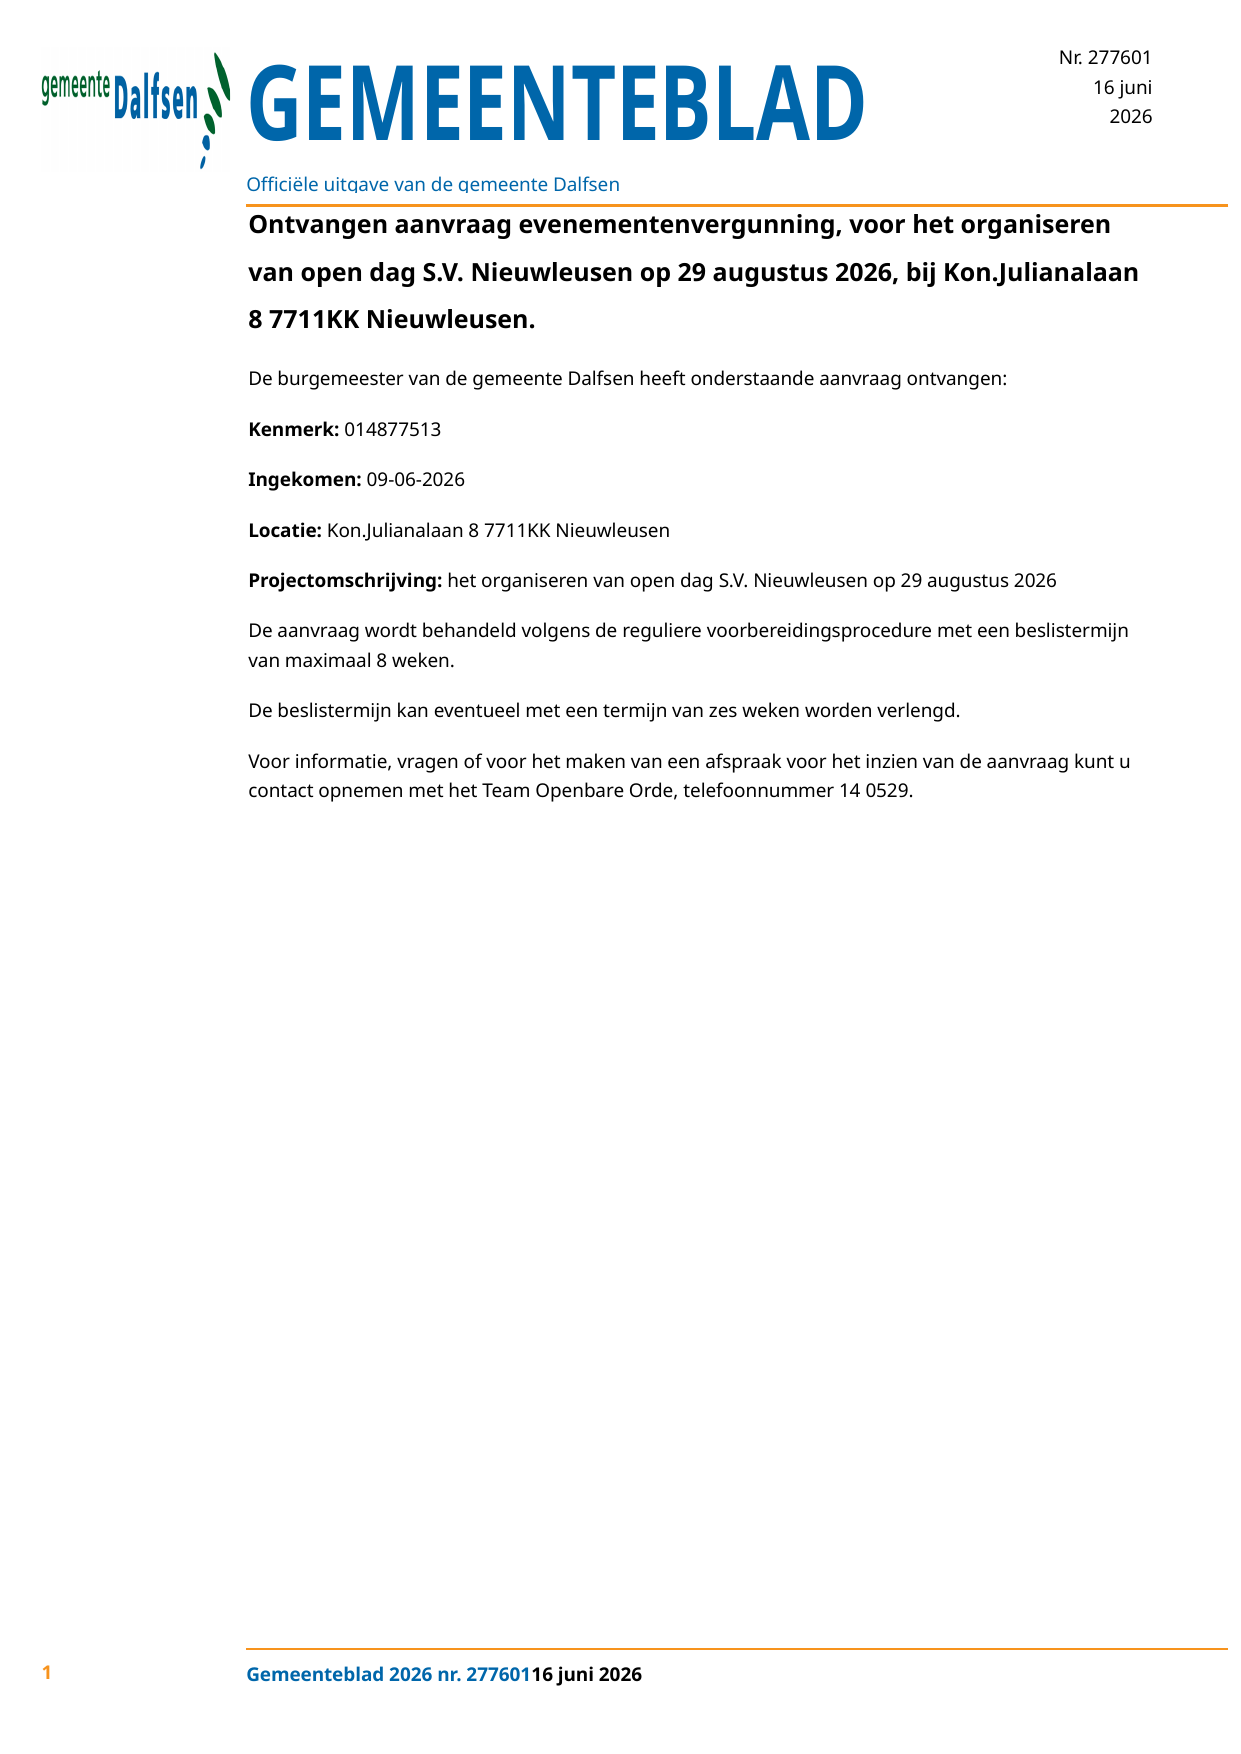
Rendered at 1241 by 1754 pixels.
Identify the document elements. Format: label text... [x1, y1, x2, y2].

text Projectomschrijving: het organiseren van open dag S.V. Nieuwleusen op 29 augustus 2026 [248, 567, 1152, 593]
text Voor informatie, vragen of voor het maken van een afspraak voor het inzien van de aanvraag kunt u contact opnemen met het Team Openbare Orde, telefoonnummer 14 0529. [248, 748, 1152, 803]
text Locatie: Kon.Julianalaan 8 7711KK Nieuwleusen [248, 517, 1152, 542]
picture [41, 47, 231, 172]
text Ingekomen: 09-06-2026 [248, 466, 1152, 492]
text De aanvraag wordt behandeld volgens de reguliere voorbereidingsprocedure met een beslistermijn van maximaal 8 weken. [248, 618, 1152, 673]
text De burgemeester van de gemeente Dalfsen heeft onderstaande aanvraag ontvangen: [248, 366, 1152, 391]
text Kenmerk: 014877513 [248, 416, 1152, 442]
text De beslistermijn kan eventueel met een termijn van zes weken worden verlengd. [248, 698, 1152, 723]
text Ontvangen aanvraag evenementenvergunning, voor het organiseren van open dag S.V. Nieuwleusen op 29 augustus 2026, bij Kon.Julianalaan 8 7711KK Nieuwleusen. [248, 207, 1152, 336]
